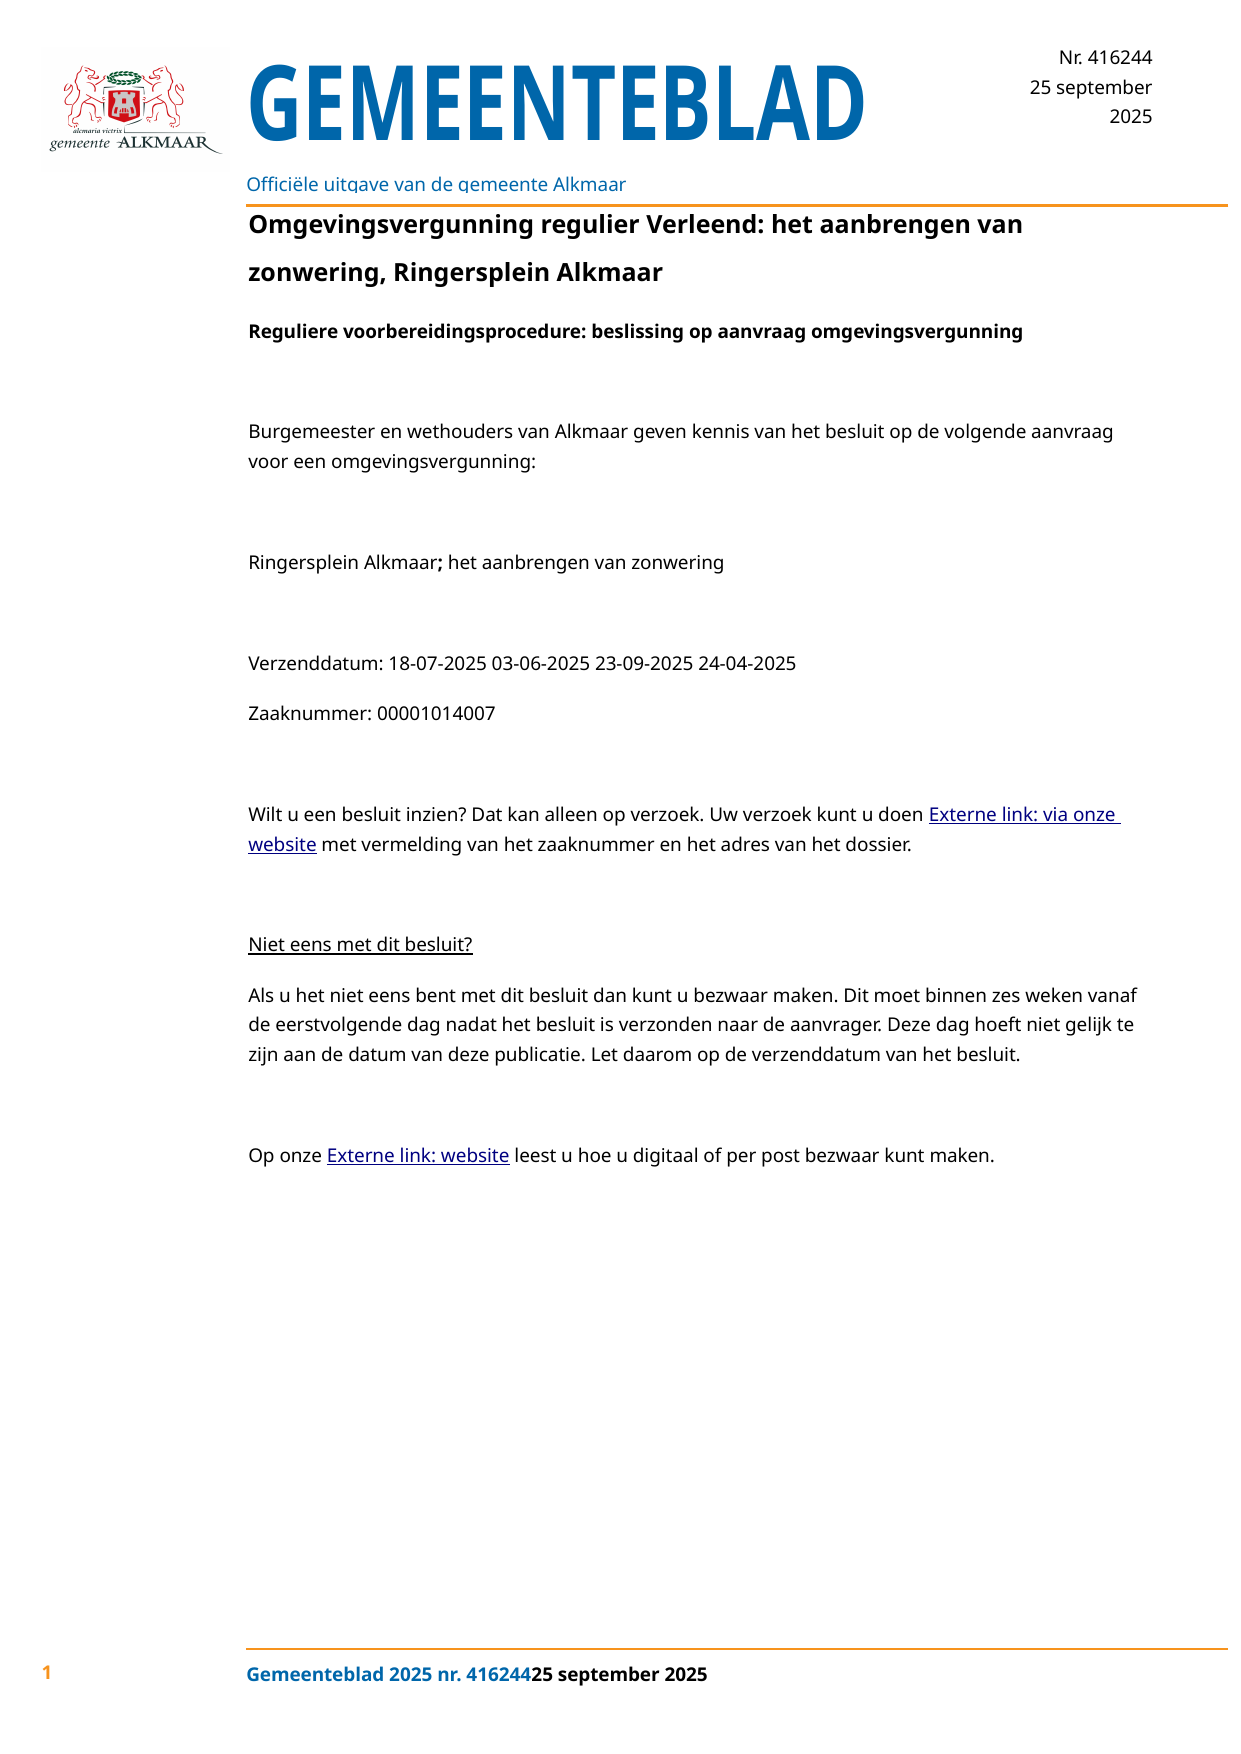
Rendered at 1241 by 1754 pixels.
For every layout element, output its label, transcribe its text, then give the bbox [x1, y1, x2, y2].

text Niet eens met dit besluit? [248, 932, 1152, 957]
text Ringersplein Alkmaar; het aanbrengen van zonwering [248, 549, 1152, 575]
text Burgemeester en wethouders van Alkmaar geven kennis van het besluit op de volgende aanvraag voor een omgevingsvergunning: [248, 419, 1152, 474]
picture [41, 47, 231, 172]
text Als u het niet eens bent met dit besluit dan kunt u bezwaar maken. Dit moet binnen zes weken vanaf de eerstvolgende dag nadat het besluit is verzonden naar de aanvrager. Deze dag hoeft niet gelijk te zijn aan de datum van deze publicatie. Let daarom op de verzenddatum van het besluit. [248, 982, 1152, 1067]
text Wilt u een besluit inzien? Dat kan alleen op verzoek. Uw verzoek kunt u doen Externe link: via onze website met vermelding van het zaaknummer en het adres van het dossier. [248, 801, 1152, 857]
text Op onze Externe link: website leest u hoe u digitaal of per post bezwaar kunt maken. [248, 1142, 1152, 1168]
text Reguliere voorbereidingsprocedure: beslissing op aanvraag omgevingsvergunning [248, 318, 1152, 344]
text Zaaknummer: 00001014007 [248, 700, 1152, 726]
text Omgevingsvergunning regulier Verleend: het aanbrengen van zonwering, Ringersplein Alkmaar [248, 207, 1152, 288]
text Verzenddatum: 18-07-2025 03-06-2025 23-09-2025 24-04-2025 [248, 650, 1152, 676]
